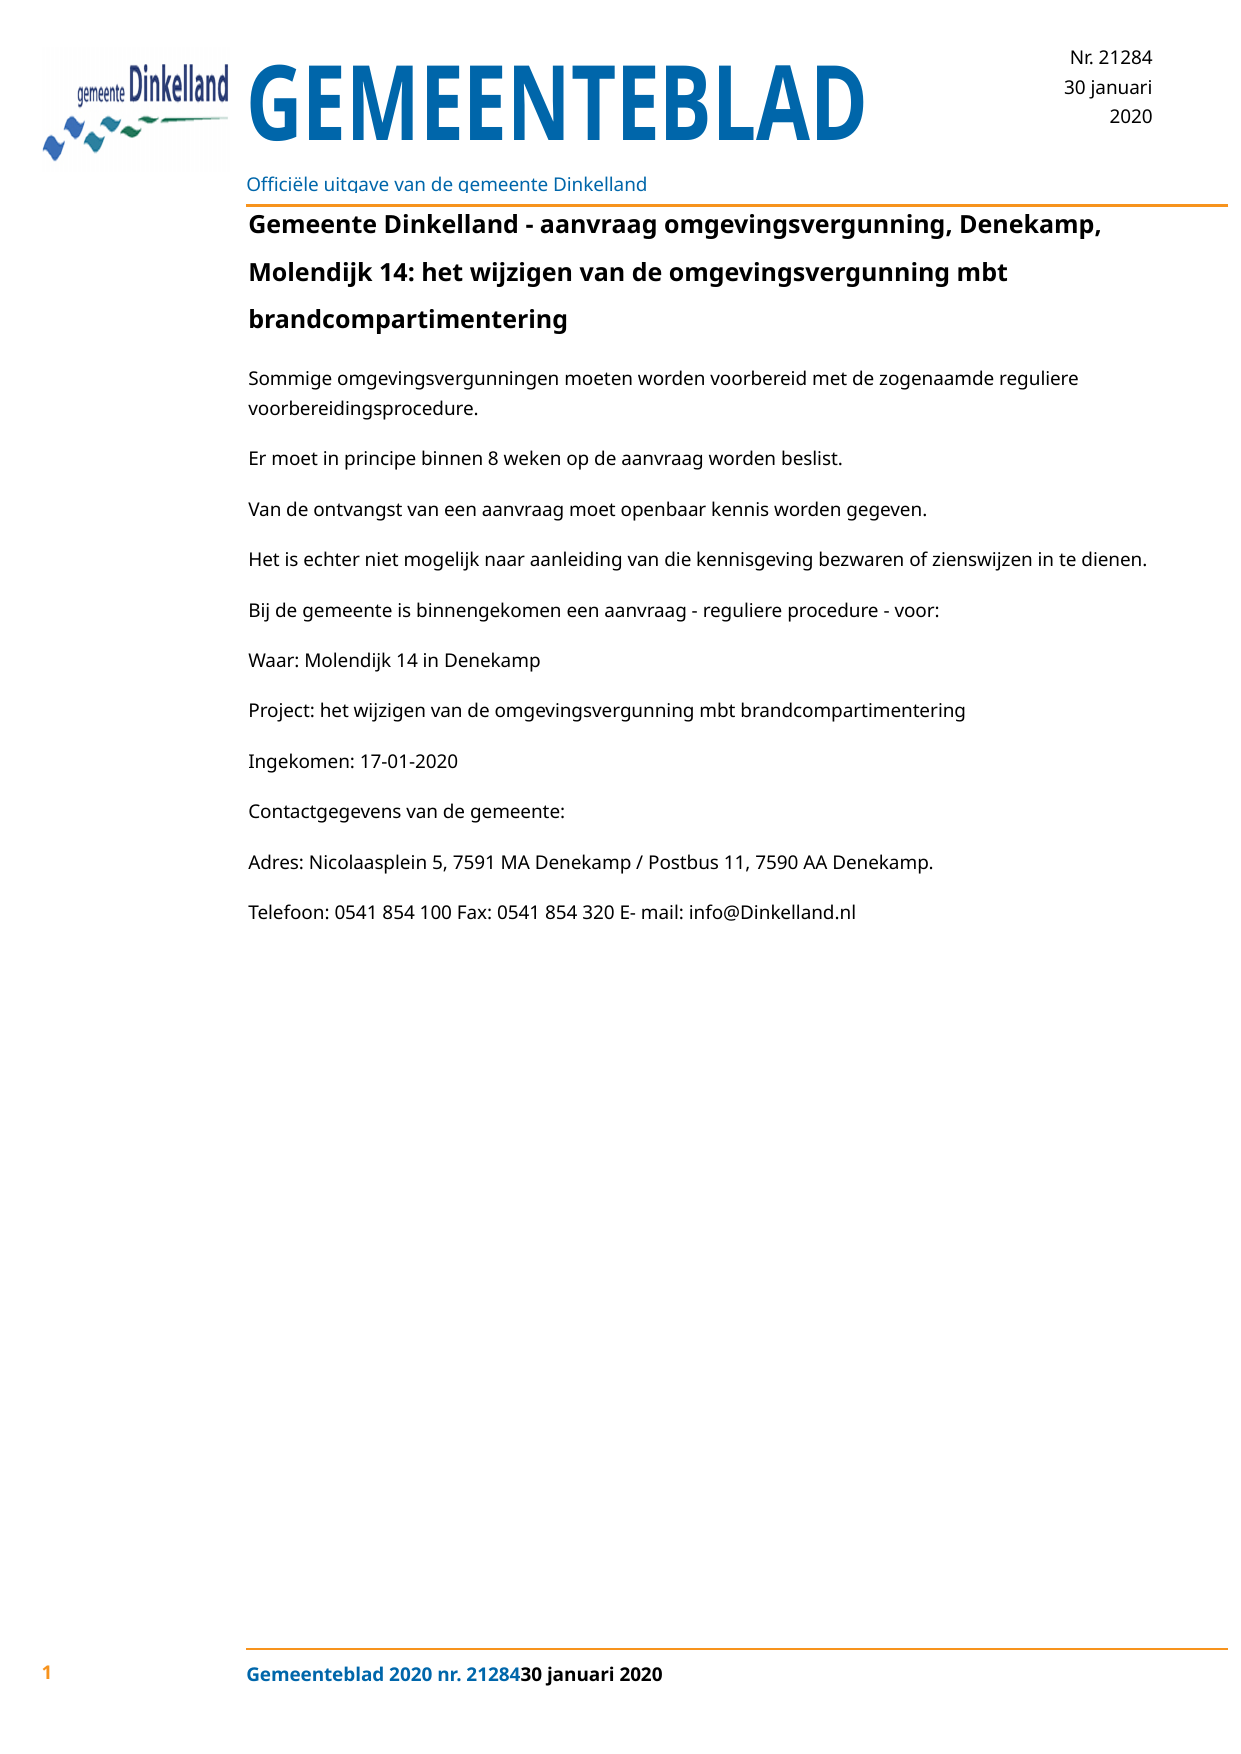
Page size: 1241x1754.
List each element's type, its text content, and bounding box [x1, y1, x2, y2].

text Project: het wijzigen van de omgevingsvergunning mbt brandcompartimentering [248, 698, 1152, 723]
picture [41, 47, 231, 172]
text Bij de gemeente is binnengekomen een aanvraag - reguliere procedure - voor: [248, 597, 1152, 622]
text Van de ontvangst van een aanvraag moet openbaar kennis worden gegeven. [248, 496, 1152, 522]
text Gemeente Dinkelland - aanvraag omgevingsvergunning, Denekamp, Molendijk 14: het wijzigen van de omgevingsvergunning mbt brandcompartimentering [248, 207, 1152, 336]
text Contactgegevens van de gemeente: [248, 798, 1152, 824]
text Waar: Molendijk 14 in Denekamp [248, 647, 1152, 673]
text Adres: Nicolaasplein 5, 7591 MA Denekamp / Postbus 11, 7590 AA Denekamp. [248, 849, 1152, 874]
text Sommige omgevingsvergunningen moeten worden voorbereid met de zogenaamde reguliere voorbereidingsprocedure. [248, 366, 1152, 421]
text Er moet in principe binnen 8 weken op de aanvraag worden beslist. [248, 446, 1152, 471]
text Telefoon: 0541 854 100 Fax: 0541 854 320 E- mail: info@Dinkelland.nl [248, 899, 1152, 925]
text Ingekomen: 17-01-2020 [248, 748, 1152, 774]
text Het is echter niet mogelijk naar aanleiding van die kennisgeving bezwaren of zienswijzen in te dienen. [248, 546, 1152, 572]
